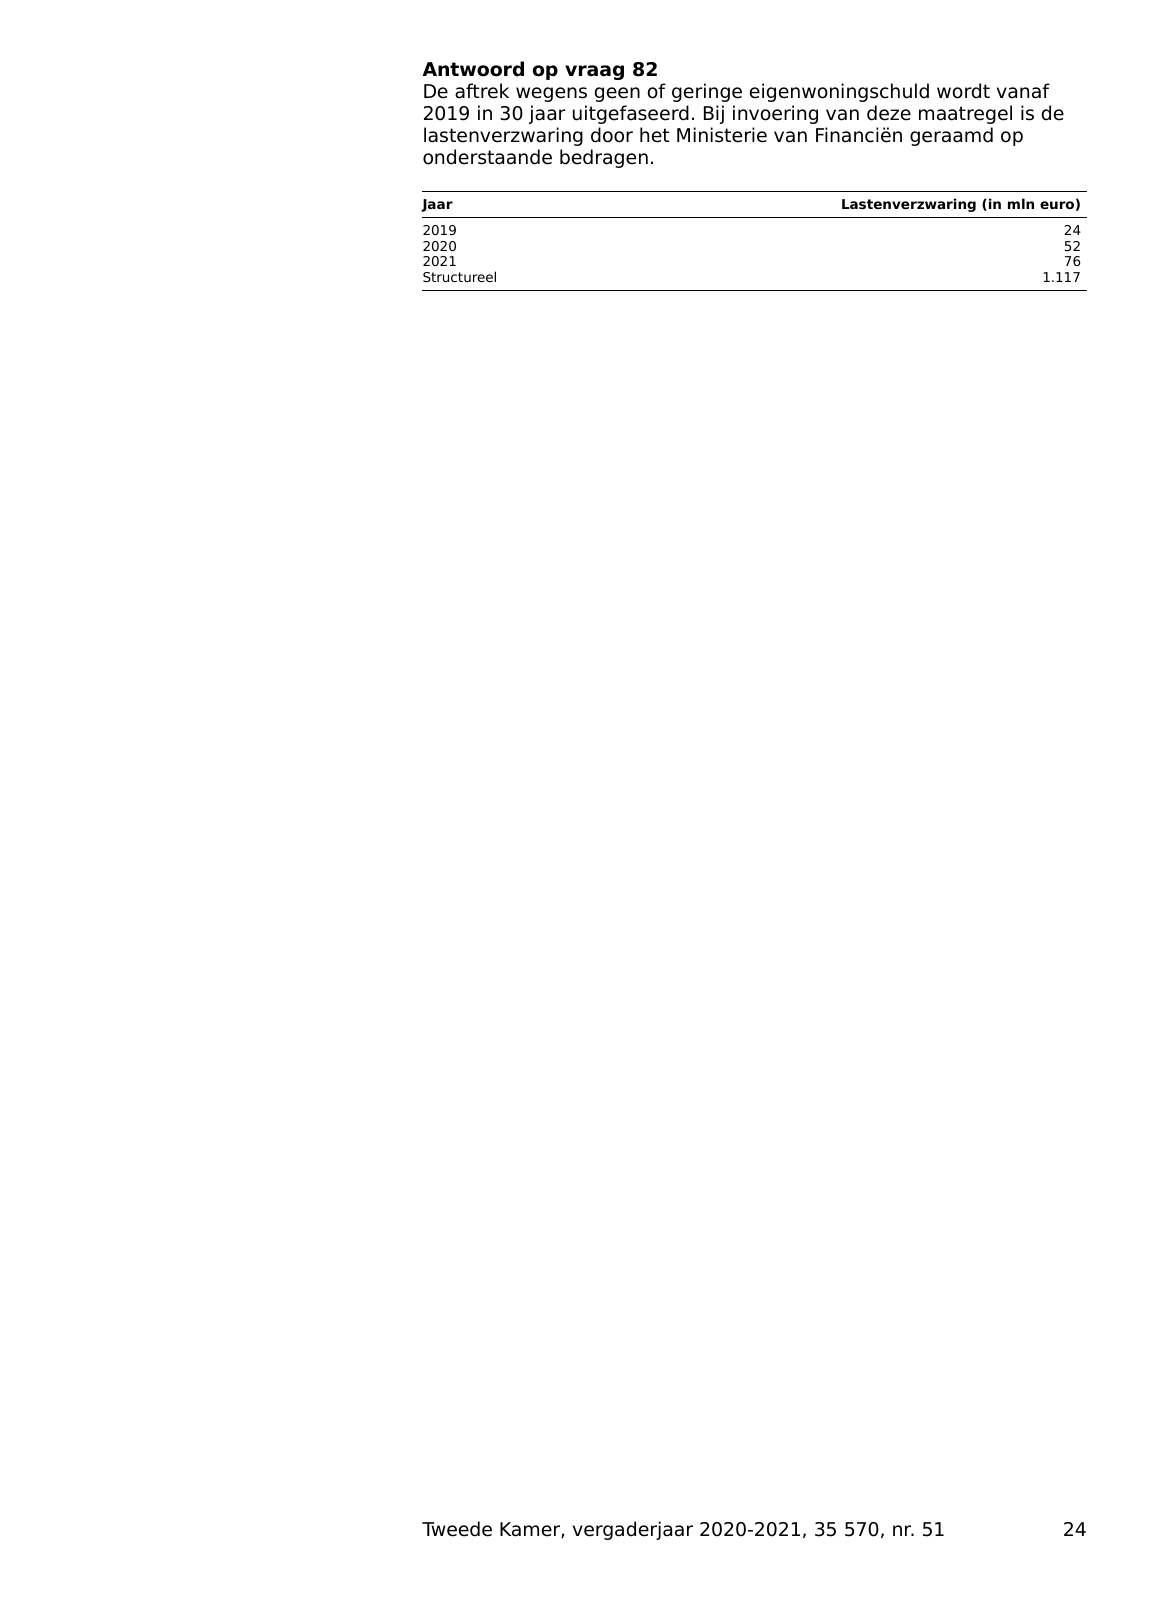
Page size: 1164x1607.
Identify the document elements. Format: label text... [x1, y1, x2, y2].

subtitle Antwoord op vraag 82 [422, 59, 1087, 81]
table_cell 2020 [422, 239, 555, 254]
table_cell 2019 [422, 218, 555, 238]
table_cell 1.117 [555, 270, 1087, 290]
table_header Lastenverzwaring (in mln euro) [555, 192, 1087, 217]
table_header Jaar [422, 192, 555, 217]
table_cell 52 [555, 239, 1087, 254]
text De aftrek wegens geen of geringe eigenwoningschuld wordt vanaf 2019 in 30 jaar uitgefaseerd. Bij invoering van deze maatregel is de lastenverzwaring door het Ministerie van Financiën geraamd op onderstaande bedragen. [422, 81, 1087, 169]
table_cell 76 [555, 254, 1087, 270]
table_cell Structureel [422, 270, 555, 290]
table_cell 2021 [422, 254, 555, 270]
table_cell 24 [555, 218, 1087, 238]
